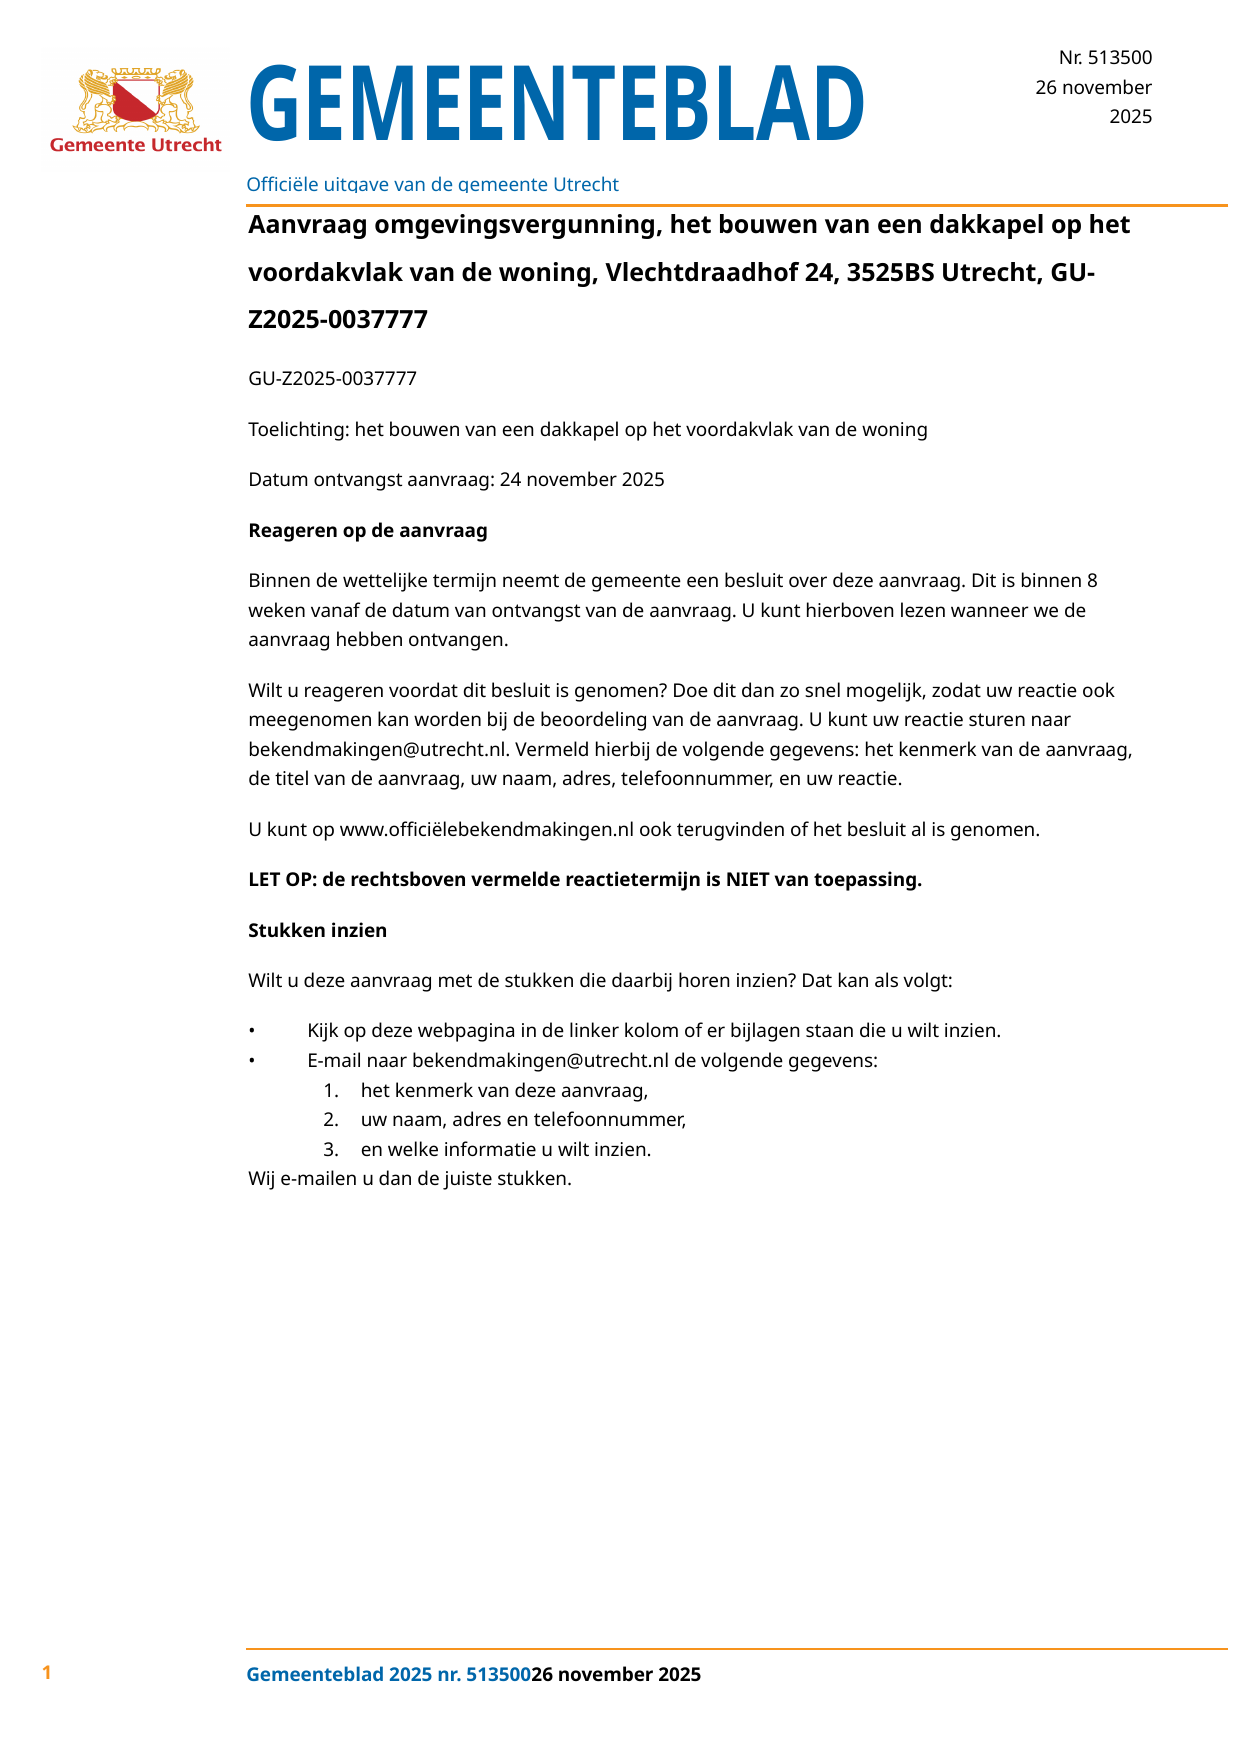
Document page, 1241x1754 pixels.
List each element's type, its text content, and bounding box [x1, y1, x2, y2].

text Datum ontvangst aanvraag: 24 november 2025 [248, 466, 1152, 492]
text Wij e-mailen u dan de juiste stukken. [248, 1166, 1152, 1191]
text Aanvraag omgevingsvergunning, het bouwen van een dakkapel op het voordakvlak van de woning, Vlechtdraadhof 24, 3525BS Utrecht, GU-Z2025-0037777 [248, 207, 1152, 336]
text Reageren op de aanvraag [248, 517, 1152, 542]
list Kijk op deze webpagina in de linker kolom of er bijlagen staan die u wilt inzien. [248, 1018, 1152, 1043]
picture [41, 47, 231, 172]
text LET OP: de rechtsboven vermelde reactietermijn is NIET van toepassing. [248, 866, 1152, 892]
text Wilt u deze aanvraag met de stukken die daarbij horen inzien? Dat kan als volgt: [248, 967, 1152, 993]
text Stukken inzien [248, 917, 1152, 942]
text Binnen de wettelijke termijn neemt de gemeente een besluit over deze aanvraag. Dit is binnen 8 weken vanaf de datum van ontvangst van de aanvraag. U kunt hierboven lezen wanneer we de aanvraag hebben ontvangen. [248, 567, 1152, 652]
text Toelichting: het bouwen van een dakkapel op het voordakvlak van de woning [248, 416, 1152, 442]
list het kenmerk van deze aanvraag, [323, 1077, 1152, 1102]
text Wilt u reageren voordat dit besluit is genomen? Doe dit dan zo snel mogelijk, zodat uw reactie ook meegenomen kan worden bij de beoordeling van de aanvraag. U kunt uw reactie sturen naar bekendmakingen@utrecht.nl. Vermeld hierbij de volgende gegevens: het kenmerk van de aanvraag, de titel van de aanvraag, uw naam, adres, telefoonnummer, en uw reactie. [248, 677, 1152, 791]
list E-mail naar bekendmakingen@utrecht.nl de volgende gegevens: [248, 1047, 1152, 1073]
text GU-Z2025-0037777 [248, 366, 1152, 391]
text U kunt op www.officiëlebekendmakingen.nl ook terugvinden of het besluit al is genomen. [248, 816, 1152, 842]
list uw naam, adres en telefoonnummer, [323, 1106, 1152, 1132]
list en welke informatie u wilt inzien. [323, 1136, 1152, 1162]
